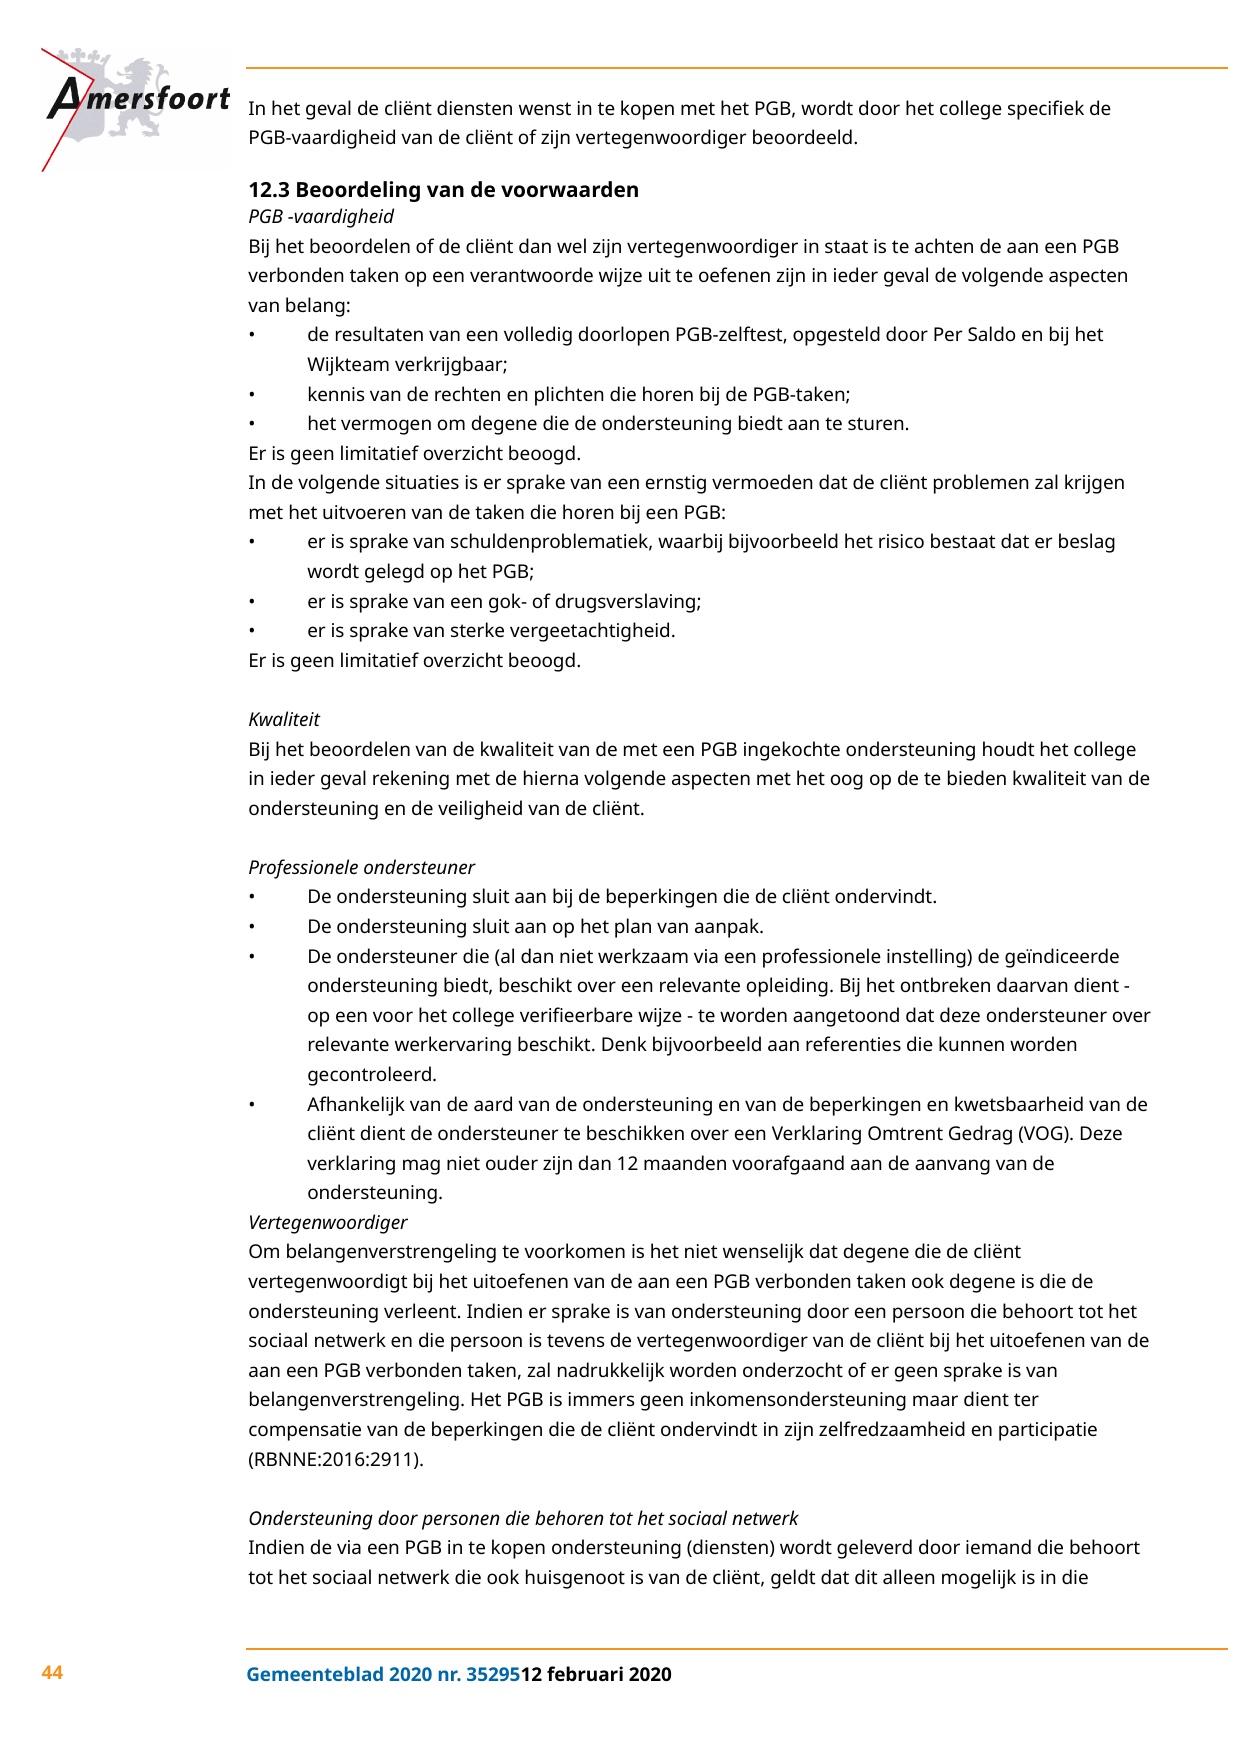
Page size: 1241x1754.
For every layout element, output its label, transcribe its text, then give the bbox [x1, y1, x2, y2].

text Kwaliteit [248, 706, 1152, 732]
text Vertegenwoordiger [248, 1209, 1152, 1235]
text Indien de via een PGB in te kopen ondersteuning (diensten) wordt geleverd door iemand die behoort tot het sociaal netwerk die ook huisgenoot is van de cliënt, geldt dat dit alleen mogelijk is in die [248, 1534, 1152, 1590]
list er is sprake van sterke vergeetachtigheid. [248, 617, 1152, 643]
text In het geval de cliënt diensten wenst in te kopen met het PGB, wordt door het college specifiek de PGB-vaardigheid van de cliënt of zijn vertegenwoordiger beoordeeld. [248, 95, 1152, 150]
text Om belangenverstrengeling te voorkomen is het niet wenselijk dat degene die de cliënt vertegenwoordigt bij het uitoefenen van de aan een PGB verbonden taken ook degene is die de ondersteuning verleent. Indien er sprake is van ondersteuning door een persoon die behoort tot het sociaal netwerk en die persoon is tevens de vertegenwoordiger van de cliënt bij het uitoefenen van de aan een PGB verbonden taken, zal nadrukkelijk worden onderzocht of er geen sprake is van belangenverstrengeling. Het PGB is immers geen inkomensondersteuning maar dient ter compensatie van de beperkingen die de cliënt ondervindt in zijn zelfredzaamheid en participatie (RBNNE:2016:2911). [248, 1239, 1152, 1471]
list De ondersteuning sluit aan bij de beperkingen die de cliënt ondervindt. [248, 884, 1152, 909]
text 12.3 Beoordeling van de voorwaarden [248, 175, 1152, 203]
list er is sprake van een gok- of drugsverslaving; [248, 588, 1152, 613]
list De ondersteuner die (al dan niet werkzaam via een professionele instelling) de geïndiceerde ondersteuning biedt, beschikt over een relevante opleiding. Bij het ontbreken daarvan dient - op een voor het college verifieerbare wijze - te worden aangetoond dat deze ondersteuner over relevante werkervaring beschikt. Denk bijvoorbeeld aan referenties die kunnen worden gecontroleerd. [248, 943, 1152, 1087]
text PGB -vaardigheid [248, 203, 1152, 229]
picture [41, 47, 231, 172]
text Professionele ondersteuner [248, 854, 1152, 880]
text Ondersteuning door personen die behoren tot het sociaal netwerk [248, 1505, 1152, 1531]
text Bij het beoordelen van de kwaliteit van de met een PGB ingekochte ondersteuning houdt het college in ieder geval rekening met de hierna volgende aspecten met het oog op de te bieden kwaliteit van de ondersteuning en de veiligheid van de cliënt. [248, 736, 1152, 821]
list er is sprake van schuldenproblematiek, waarbij bijvoorbeeld het risico bestaat dat er beslag wordt gelegd op het PGB; [248, 529, 1152, 584]
text In de volgende situaties is er sprake van een ernstig vermoeden dat de cliënt problemen zal krijgen met het uitvoeren van de taken die horen bij een PGB: [248, 469, 1152, 525]
text Er is geen limitatief overzicht beoogd. [248, 647, 1152, 673]
list De ondersteuning sluit aan op het plan van aanpak. [248, 913, 1152, 939]
list kennis van de rechten en plichten die horen bij de PGB-taken; [248, 381, 1152, 406]
list Afhankelijk van de aard van de ondersteuning en van de beperkingen en kwetsbaarheid van de cliënt dient de ondersteuner te beschikken over een Verklaring Omtrent Gedrag (VOG). Deze verklaring mag niet ouder zijn dan 12 maanden voorafgaand aan de aanvang van de ondersteuning. [248, 1091, 1152, 1205]
text Bij het beoordelen of de cliënt dan wel zijn vertegenwoordiger in staat is te achten de aan een PGB verbonden taken op een verantwoorde wijze uit te oefenen zijn in ieder geval de volgende aspecten van belang: [248, 233, 1152, 318]
list de resultaten van een volledig doorlopen PGB-zelftest, opgesteld door Per Saldo en bij het Wijkteam verkrijgbaar; [248, 322, 1152, 377]
text Er is geen limitatief overzicht beoogd. [248, 440, 1152, 466]
list het vermogen om degene die de ondersteuning biedt aan te sturen. [248, 410, 1152, 436]
